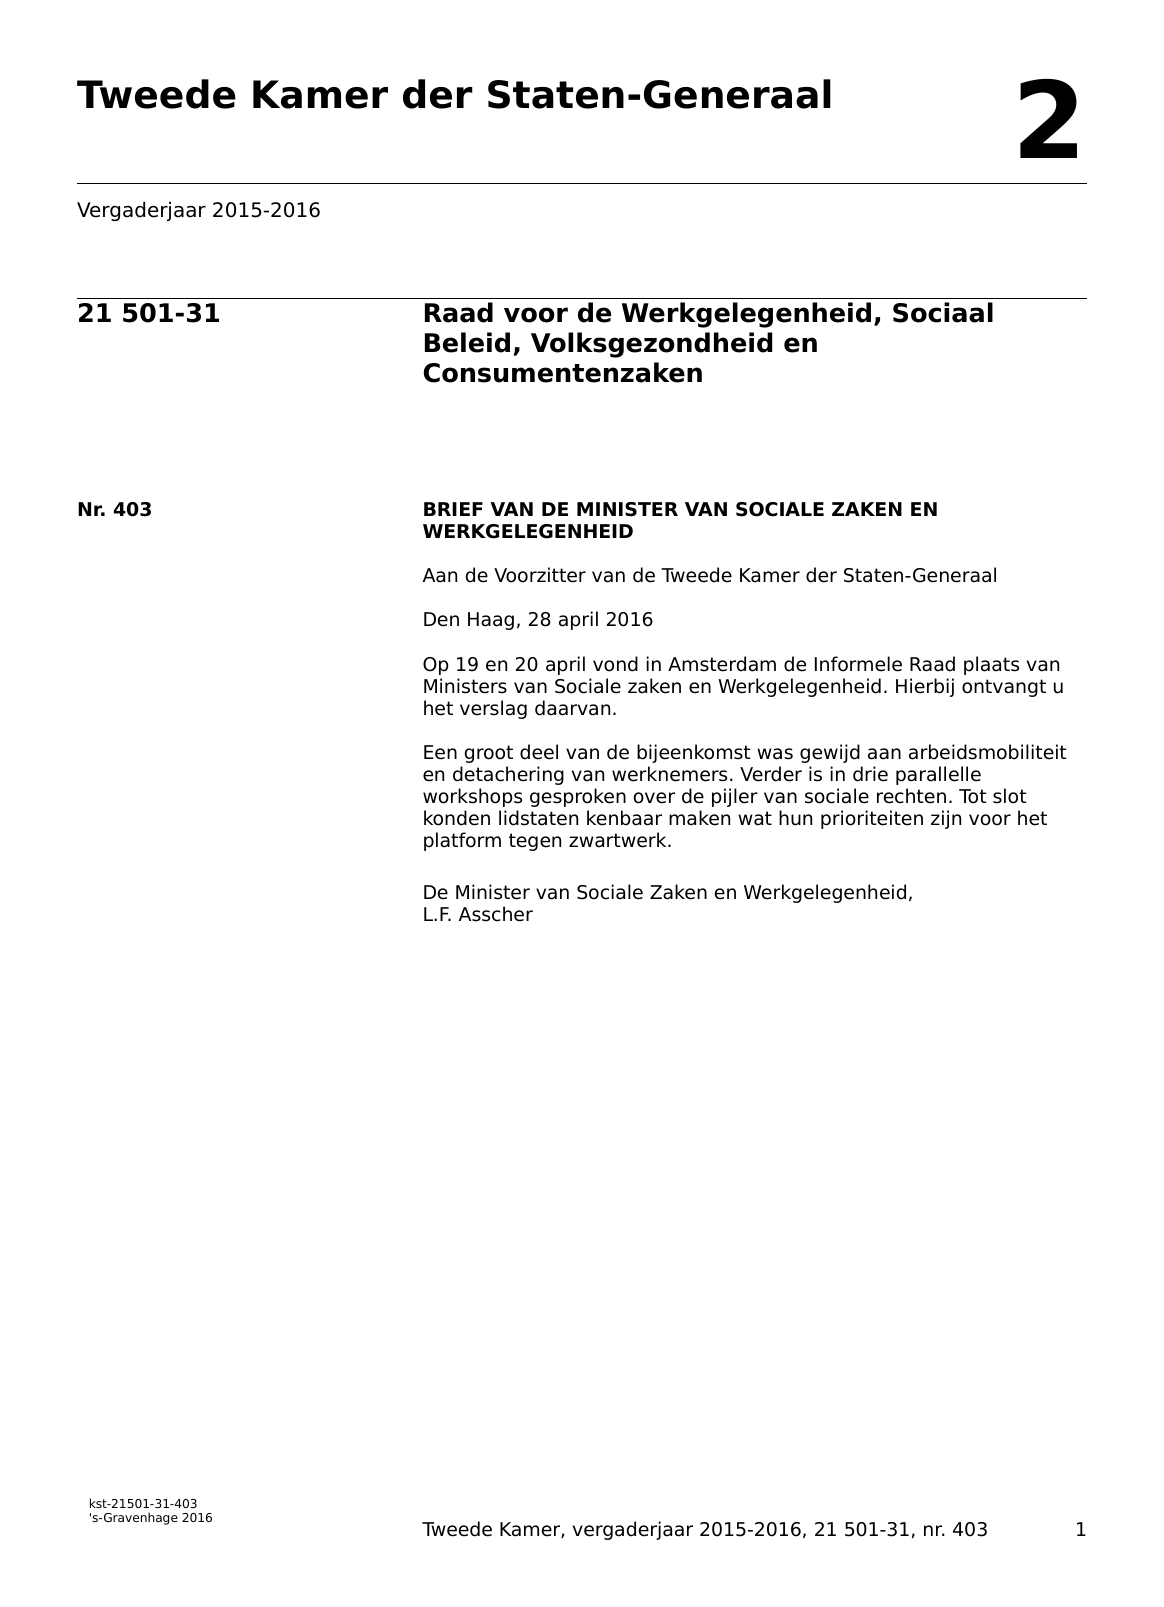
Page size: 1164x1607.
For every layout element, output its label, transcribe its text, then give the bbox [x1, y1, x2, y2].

table_header 2 [886, 59, 1087, 183]
text Den Haag, 28 april 2016 [422, 609, 1087, 631]
text Aan de Voorzitter van de Tweede Kamer der Staten-Generaal [422, 565, 1087, 587]
text Een groot deel van de bijeenkomst was gewijd aan arbeidsmobiliteit en detachering van werknemers. Verder is in drie parallelle workshops gesproken over de pijler van sociale rechten. Tot slot konden lidstaten kenbaar maken wat hun prioriteiten zijn voor het platform tegen zwartwerk. [422, 742, 1087, 852]
text 's-Gravenhage 2016 [88, 1511, 323, 1525]
subtitle 21 501-31 Raad voor de Werkgelegenheid, Sociaal Beleid, Volksgezondheid en Consumentenzaken [77, 299, 1087, 388]
subtitle Nr. 403 BRIEF VAN DE MINISTER VAN SOCIALE ZAKEN EN WERKGELEGENHEID [77, 499, 1087, 543]
table_header Tweede Kamer der Staten-Generaal [77, 59, 886, 183]
text Op 19 en 20 april vond in Amsterdam de Informele Raad plaats van Ministers van Sociale zaken en Werkgelegenheid. Hierbij ontvangt u het verslag daarvan. [422, 653, 1087, 719]
text kst-21501-31-403 [88, 1497, 323, 1511]
table_cell Vergaderjaar 2015-2016 [77, 184, 1087, 298]
text De Minister van Sociale Zaken en Werkgelegenheid, L.F. Asscher [422, 882, 1087, 926]
